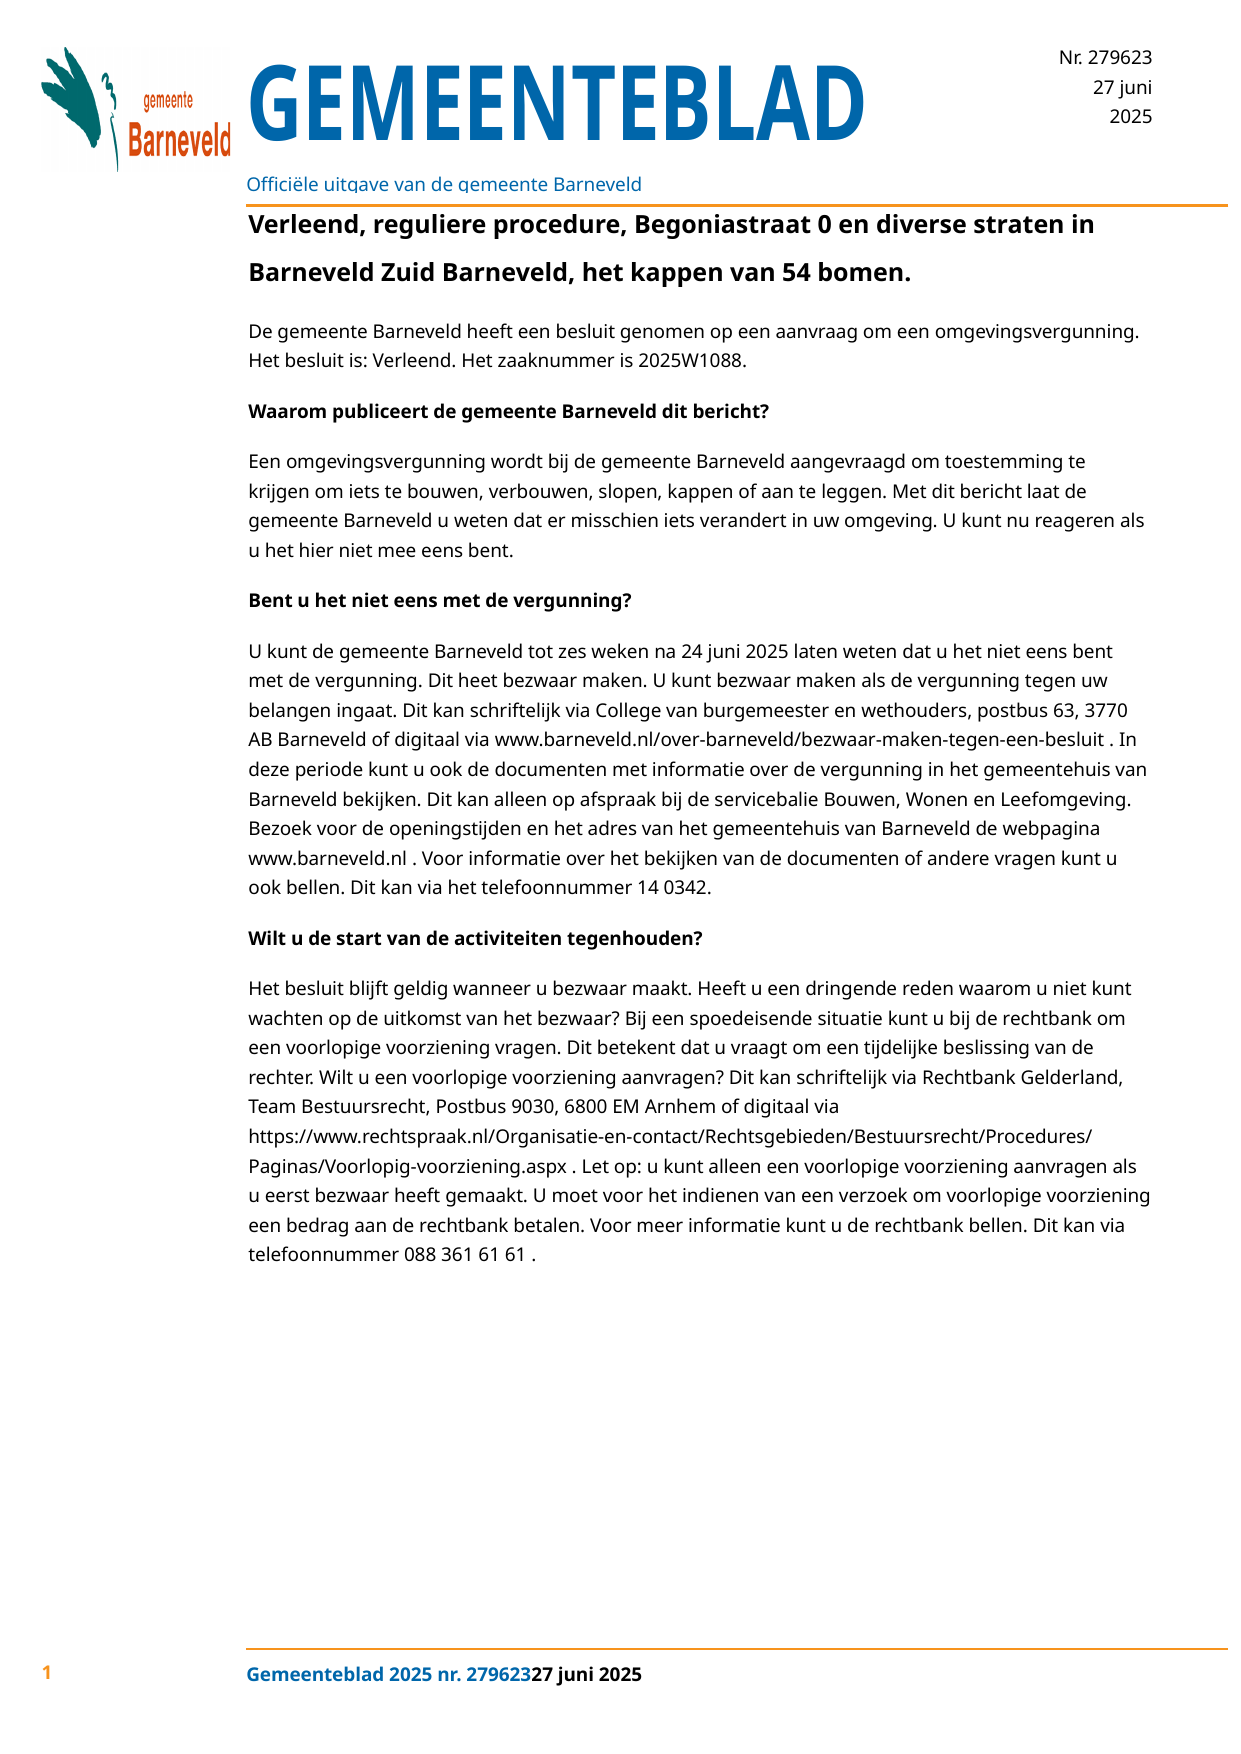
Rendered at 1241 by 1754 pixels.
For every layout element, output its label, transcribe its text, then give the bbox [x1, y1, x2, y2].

text Waarom publiceert de gemeente Barneveld dit bericht? [248, 398, 1152, 424]
text Verleend, reguliere procedure, Begoniastraat 0 en diverse straten in Barneveld Zuid Barneveld, het kappen van 54 bomen. [248, 207, 1152, 288]
text Het besluit blijft geldig wanneer u bezwaar maakt. Heeft u een dringende reden waarom u niet kunt wachten op de uitkomst van het bezwaar? Bij een spoedeisende situatie kunt u bij de rechtbank om een voorlopige voorziening vragen. Dit betekent dat u vraagt om een tijdelijke beslissing van de rechter. Wilt u een voorlopige voorziening aanvragen? Dit kan schriftelijk via Rechtbank Gelderland, Team Bestuursrecht, Postbus 9030, 6800 EM Arnhem of digitaal via https://www.rechtspraak.nl/Organisatie-en-contact/Rechtsgebieden/Bestuursrecht/Procedures/Paginas/Voorlopig-voorziening.aspx . Let op: u kunt alleen een voorlopige voorziening aanvragen als u eerst bezwaar heeft gemaakt. U moet voor het indienen van een verzoek om voorlopige voorziening een bedrag aan de rechtbank betalen. Voor meer informatie kunt u de rechtbank bellen. Dit kan via telefoonnummer 088 361 61 61 . [248, 975, 1152, 1267]
picture [41, 47, 231, 172]
text Wilt u de start van de activiteiten tegenhouden? [248, 925, 1152, 951]
text U kunt de gemeente Barneveld tot zes weken na 24 juni 2025 laten weten dat u het niet eens bent met de vergunning. Dit heet bezwaar maken. U kunt bezwaar maken als de vergunning tegen uw belangen ingaat. Dit kan schriftelijk via College van burgemeester en wethouders, postbus 63, 3770 AB Barneveld of digitaal via www.barneveld.nl/over-barneveld/bezwaar-maken-tegen-een-besluit . In deze periode kunt u ook de documenten met informatie over de vergunning in het gemeentehuis van Barneveld bekijken. Dit kan alleen op afspraak bij de servicebalie Bouwen, Wonen en Leefomgeving. Bezoek voor de openingstijden en het adres van het gemeentehuis van Barneveld de webpagina www.barneveld.nl . Voor informatie over het bekijken van de documenten of andere vragen kunt u ook bellen. Dit kan via het telefoonnummer 14 0342. [248, 638, 1152, 900]
text Een omgevingsvergunning wordt bij de gemeente Barneveld aangevraagd om toestemming te krijgen om iets te bouwen, verbouwen, slopen, kappen of aan te leggen. Met dit bericht laat de gemeente Barneveld u weten dat er misschien iets verandert in uw omgeving. U kunt nu reageren als u het hier niet mee eens bent. [248, 448, 1152, 563]
text De gemeente Barneveld heeft een besluit genomen op een aanvraag om een omgevingsvergunning. Het besluit is: Verleend. Het zaaknummer is 2025W1088. [248, 318, 1152, 373]
text Bent u het niet eens met de vergunning? [248, 587, 1152, 613]
